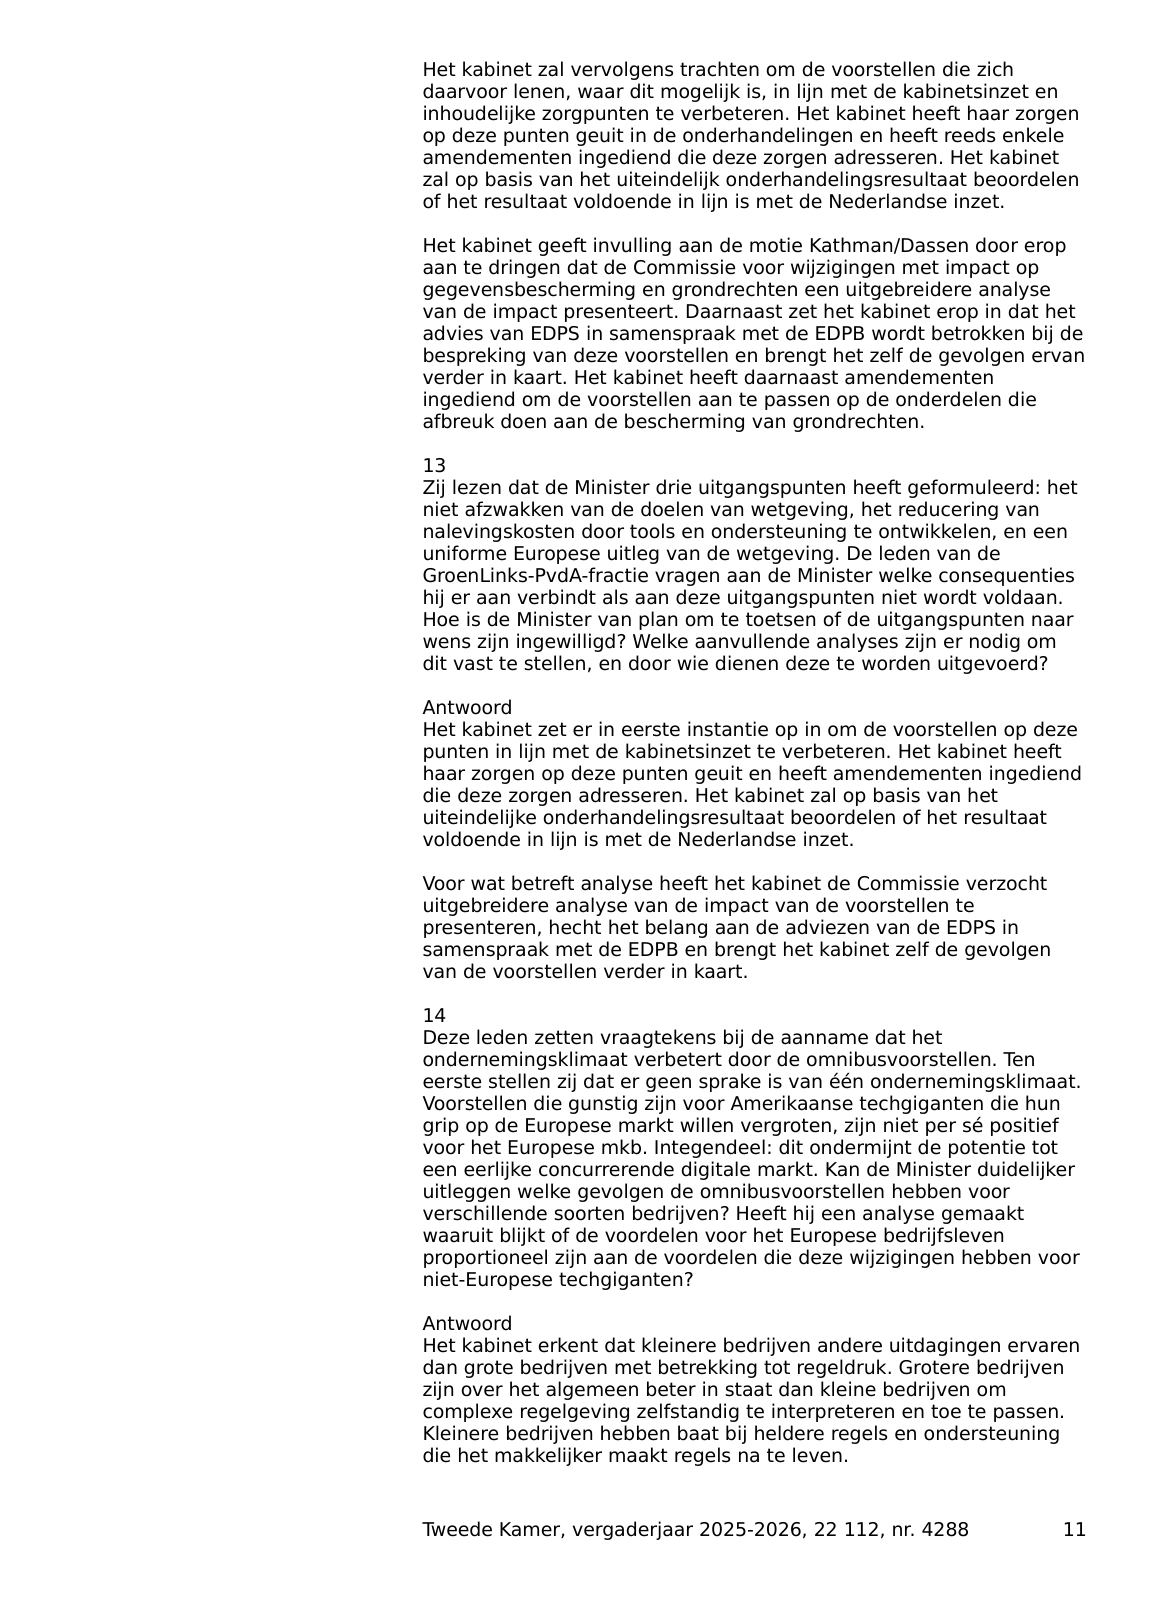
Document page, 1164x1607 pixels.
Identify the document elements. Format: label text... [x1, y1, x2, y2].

text Zij lezen dat de Minister drie uitgangspunten heeft geformuleerd: het niet afzwakken van de doelen van wetgeving, het reducering van nalevingskosten door tools en ondersteuning te ontwikkelen, en een uniforme Europese uitleg van de wetgeving. De leden van de GroenLinks-PvdA-fractie vragen aan de Minister welke consequenties hij er aan verbindt als aan deze uitgangspunten niet wordt voldaan. Hoe is de Minister van plan om te toetsen of de uitgangspunten naar wens zijn ingewilligd? Welke aanvullende analyses zijn er nodig om dit vast te stellen, en door wie dienen deze te worden uitgevoerd? [422, 477, 1087, 675]
text Antwoord [422, 1313, 1087, 1335]
text Voor wat betreft analyse heeft het kabinet de Commissie verzocht uitgebreidere analyse van de impact van de voorstellen te presenteren, hecht het belang aan de adviezen van de EDPS in samenspraak met de EDPB en brengt het kabinet zelf de gevolgen van de voorstellen verder in kaart. [422, 873, 1087, 983]
text Het kabinet zal vervolgens trachten om de voorstellen die zich daarvoor lenen, waar dit mogelijk is, in lijn met de kabinetsinzet en inhoudelijke zorgpunten te verbeteren. Het kabinet heeft haar zorgen op deze punten geuit in de onderhandelingen en heeft reeds enkele amendementen ingediend die deze zorgen adresseren. Het kabinet zal op basis van het uiteindelijk onderhandelingsresultaat beoordelen of het resultaat voldoende in lijn is met de Nederlandse inzet. [422, 59, 1087, 213]
text 14 [422, 1005, 1087, 1027]
text Het kabinet zet er in eerste instantie op in om de voorstellen op deze punten in lijn met de kabinetsinzet te verbeteren. Het kabinet heeft haar zorgen op deze punten geuit en heeft amendementen ingediend die deze zorgen adresseren. Het kabinet zal op basis van het uiteindelijke onderhandelingsresultaat beoordelen of het resultaat voldoende in lijn is met de Nederlandse inzet. [422, 719, 1087, 851]
text Het kabinet erkent dat kleinere bedrijven andere uitdagingen ervaren dan grote bedrijven met betrekking tot regeldruk. Grotere bedrijven zijn over het algemeen beter in staat dan kleine bedrijven om complexe regelgeving zelfstandig te interpreteren en toe te passen. Kleinere bedrijven hebben baat bij heldere regels en ondersteuning die het makkelijker maakt regels na te leven. [422, 1335, 1087, 1467]
text Antwoord [422, 697, 1087, 719]
text 13 [422, 455, 1087, 477]
text Deze leden zetten vraagtekens bij de aanname dat het ondernemingsklimaat verbetert door de omnibusvoorstellen. Ten eerste stellen zij dat er geen sprake is van één ondernemingsklimaat. Voorstellen die gunstig zijn voor Amerikaanse techgiganten die hun grip op de Europese markt willen vergroten, zijn niet per sé positief voor het Europese mkb. Integendeel: dit ondermijnt de potentie tot een eerlijke concurrerende digitale markt. Kan de Minister duidelijker uitleggen welke gevolgen de omnibusvoorstellen hebben voor verschillende soorten bedrijven? Heeft hij een analyse gemaakt waaruit blijkt of de voordelen voor het Europese bedrijfsleven proportioneel zijn aan de voordelen die deze wijzigingen hebben voor niet-Europese techgiganten? [422, 1027, 1087, 1291]
text Het kabinet geeft invulling aan de motie Kathman/Dassen door erop aan te dringen dat de Commissie voor wijzigingen met impact op gegevensbescherming en grondrechten een uitgebreidere analyse van de impact presenteert. Daarnaast zet het kabinet erop in dat het advies van EDPS in samenspraak met de EDPB wordt betrokken bij de bespreking van deze voorstellen en brengt het zelf de gevolgen ervan verder in kaart. Het kabinet heeft daarnaast amendementen ingediend om de voorstellen aan te passen op de onderdelen die afbreuk doen aan de bescherming van grondrechten. [422, 235, 1087, 433]
